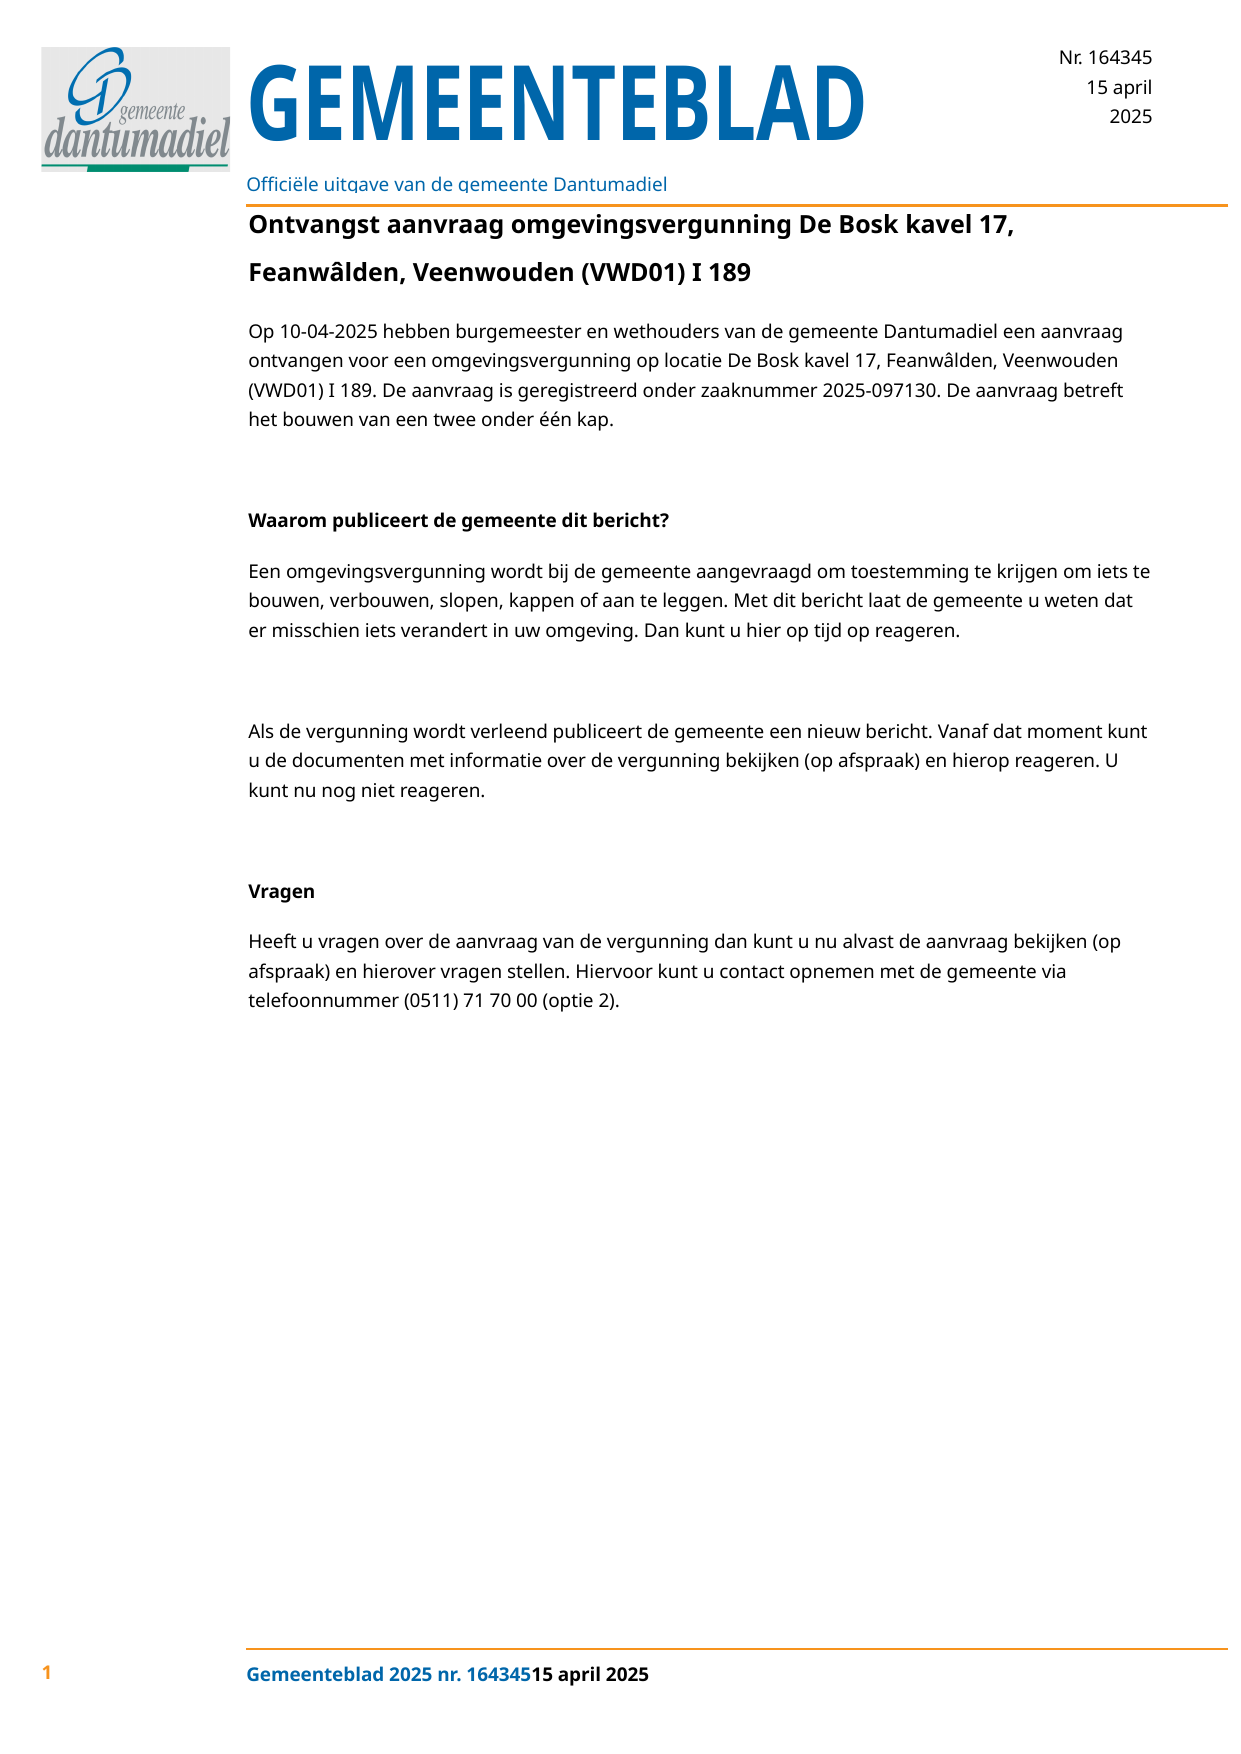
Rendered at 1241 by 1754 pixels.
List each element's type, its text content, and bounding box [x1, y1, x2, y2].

text Waarom publiceert de gemeente dit bericht? [248, 507, 1152, 533]
text Op 10-04-2025 hebben burgemeester en wethouders van de gemeente Dantumadiel een aanvraag ontvangen voor een omgevingsvergunning op locatie De Bosk kavel 17, Feanwâlden, Veenwouden (VWD01) I 189. De aanvraag is geregistreerd onder zaaknummer 2025-097130. De aanvraag betreft het bouwen van een twee onder één kap. [248, 318, 1152, 432]
text Een omgevingsvergunning wordt bij de gemeente aangevraagd om toestemming te krijgen om iets te bouwen, verbouwen, slopen, kappen of aan te leggen. Met dit bericht laat de gemeente u weten dat er misschien iets verandert in uw omgeving. Dan kunt u hier op tijd op reageren. [248, 558, 1152, 643]
picture [41, 47, 231, 172]
text Ontvangst aanvraag omgevingsvergunning De Bosk kavel 17, Feanwâlden, Veenwouden (VWD01) I 189 [248, 207, 1152, 288]
text Heeft u vragen over de aanvraag van de vergunning dan kunt u nu alvast de aanvraag bekijken (op afspraak) en hierover vragen stellen. Hiervoor kunt u contact opnemen met de gemeente via telefoonnummer (0511) 71 70 00 (optie 2). [248, 928, 1152, 1013]
text Vragen [248, 878, 1152, 904]
text Als de vergunning wordt verleend publiceert de gemeente een nieuw bericht. Vanaf dat moment kunt u de documenten met informatie over de vergunning bekijken (op afspraak) en hierop reageren. U kunt nu nog niet reageren. [248, 718, 1152, 803]
